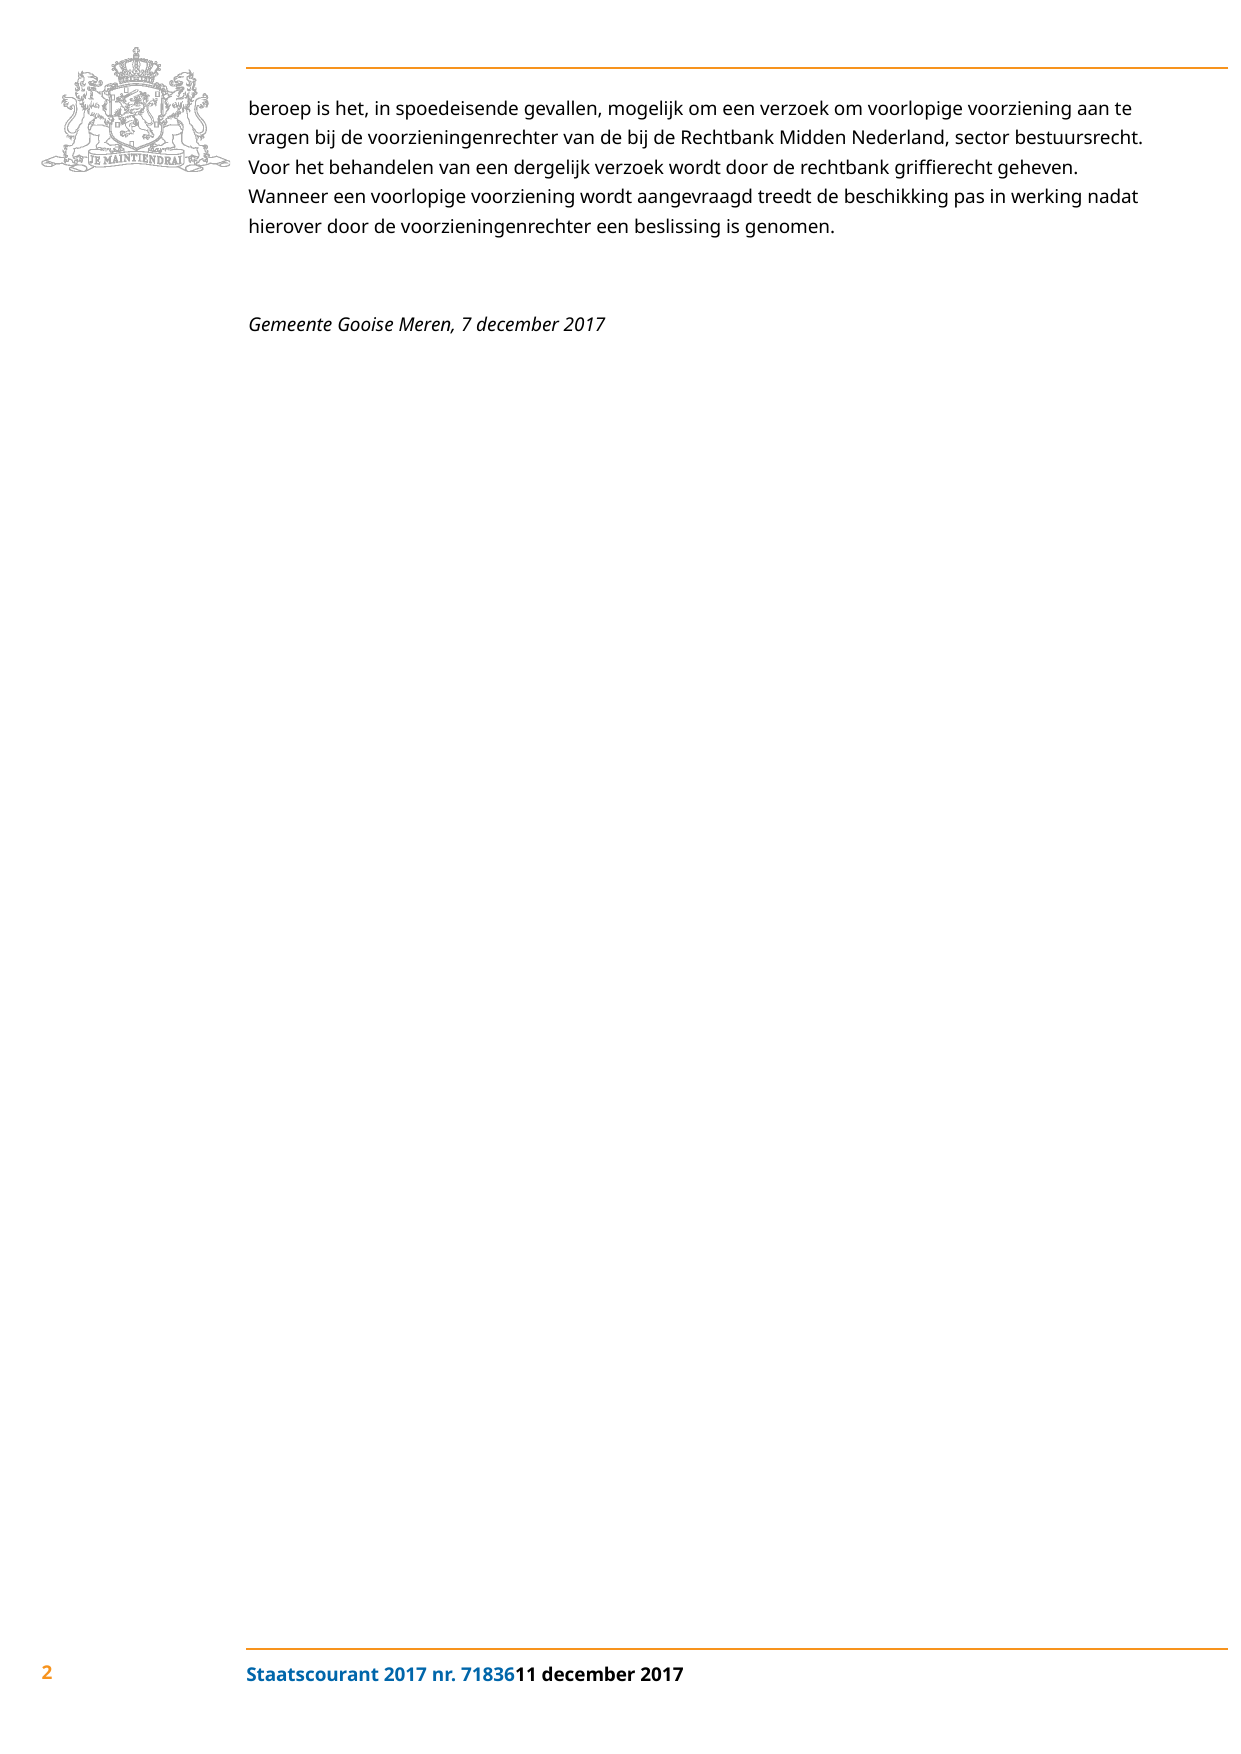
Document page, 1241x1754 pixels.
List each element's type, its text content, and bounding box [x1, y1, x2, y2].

text beroep is het, in spoedeisende gevallen, mogelijk om een verzoek om voorlopige voorziening aan te vragen bij de voorzieningenrechter van de bij de Rechtbank Midden Nederland, sector bestuursrecht. Voor het behandelen van een dergelijk verzoek wordt door de rechtbank griffierecht geheven. Wanneer een voorlopige voorziening wordt aangevraagd treedt de beschikking pas in werking nadat hierover door de voorzieningenrechter een beslissing is genomen. [248, 95, 1152, 239]
picture [41, 47, 231, 172]
text Gemeente Gooise Meren, 7 december 2017 [248, 311, 1152, 337]
